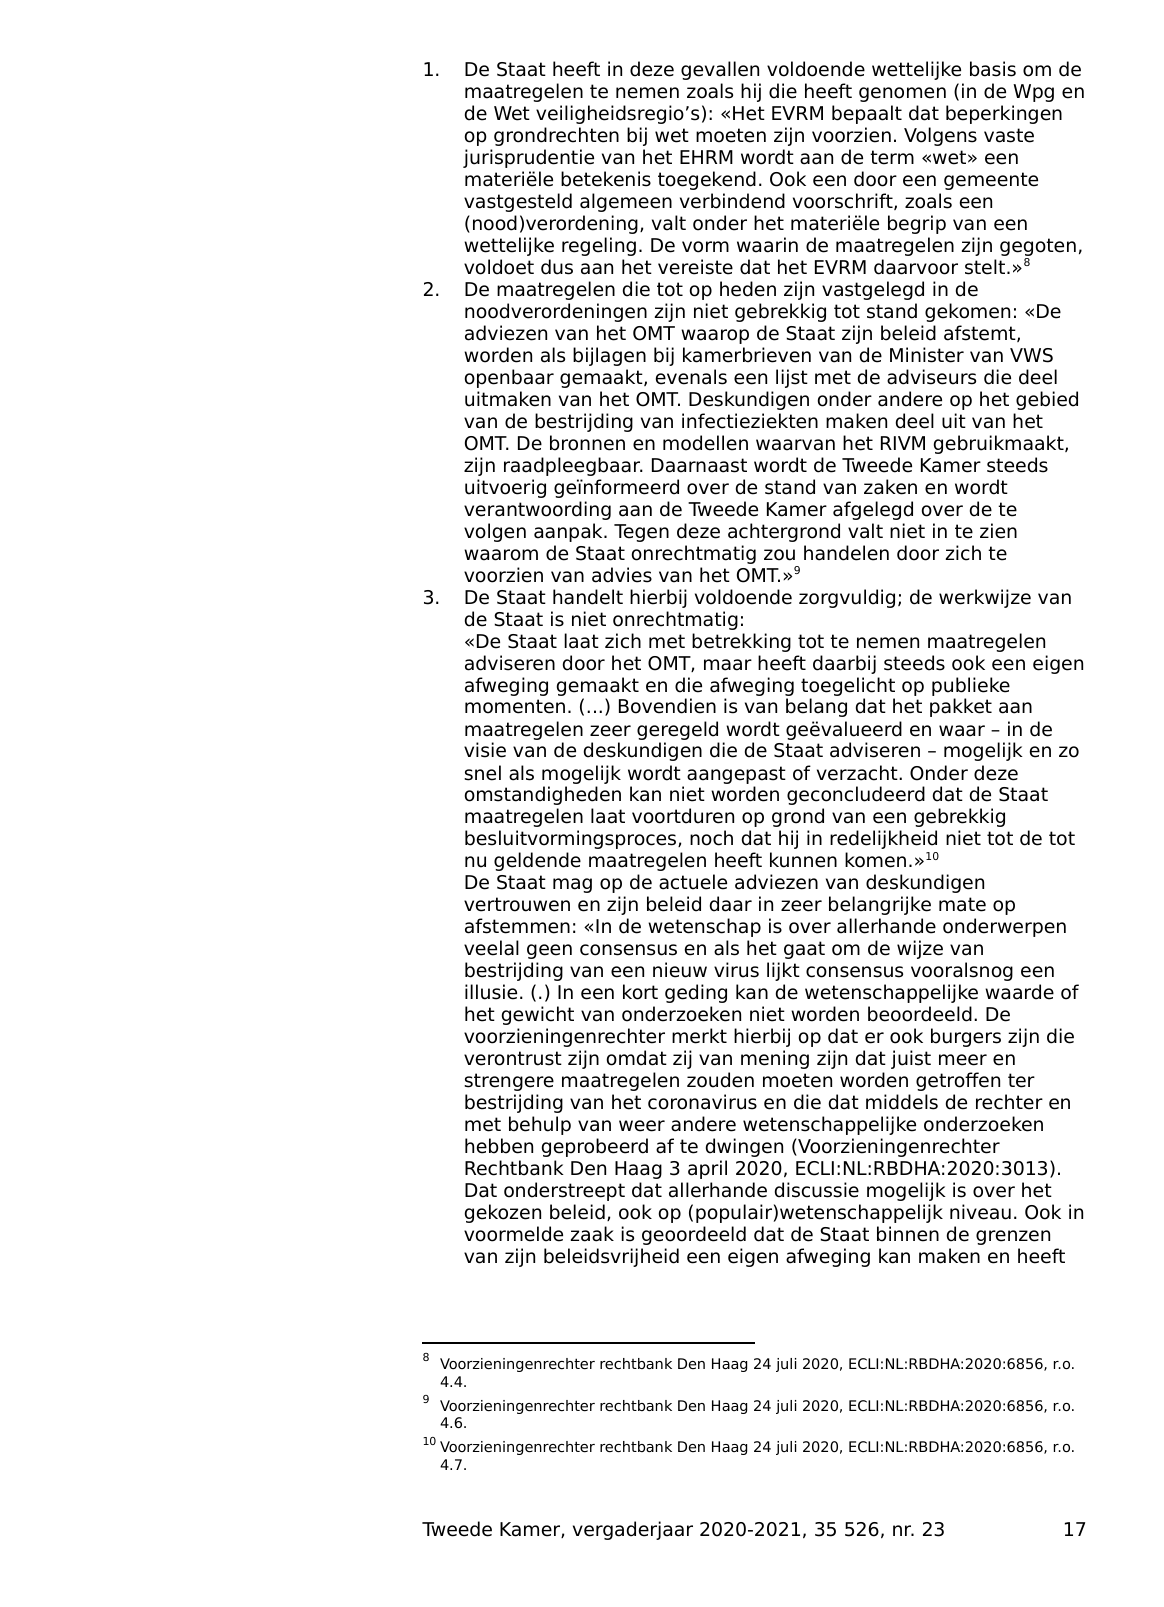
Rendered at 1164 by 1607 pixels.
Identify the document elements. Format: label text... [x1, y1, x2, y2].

text Voorzieningenrechter rechtbank Den Haag 24 juli 2020, ECLI:NL:RBDHA:2020:6856, r.o. 4.7. [422, 1435, 1087, 1474]
text De Staat mag op de actuele adviezen van deskundigen vertrouwen en zijn beleid daar in zeer belangrijke mate op afstemmen: «In de wetenschap is over allerhande onderwerpen veelal geen consensus en als het gaat om de wijze van bestrijding van een nieuw virus lijkt consensus vooralsnog een illusie. (.) In een kort geding kan de wetenschappelijke waarde of het gewicht van onderzoeken niet worden beoordeeld. De voorzieningenrechter merkt hierbij op dat er ook burgers zijn die verontrust zijn omdat zij van mening zijn dat juist meer en strengere maatregelen zouden moeten worden getroffen ter bestrijding van het coronavirus en die dat middels de rechter en met behulp van weer andere wetenschappelijke onderzoeken hebben geprobeerd af te dwingen (Voorzieningenrechter Rechtbank Den Haag 3 april 2020, ECLI:NL:RBDHA:2020:3013). Dat onderstreept dat allerhande discussie mogelijk is over het gekozen beleid, ook op (populair)wetenschappelijk niveau. Ook in voormelde zaak is geoordeeld dat de Staat binnen de grenzen van zijn beleidsvrijheid een eigen afweging kan maken en heeft [464, 872, 1087, 1268]
text Voorzieningenrechter rechtbank Den Haag 24 juli 2020, ECLI:NL:RBDHA:2020:6856, r.o. 4.6. [422, 1393, 1087, 1432]
text «De Staat laat zich met betrekking tot te nemen maatregelen adviseren door het OMT, maar heeft daarbij steeds ook een eigen afweging gemaakt en die afweging toegelicht op publieke momenten. (...) Bovendien is van belang dat het pakket aan maatregelen zeer geregeld wordt geëvalueerd en waar – in de visie van de deskundigen die de Staat adviseren – mogelijk en zo snel als mogelijk wordt aangepast of verzacht. Onder deze omstandigheden kan niet worden geconcludeerd dat de Staat maatregelen laat voortduren op grond van een gebrekkig besluitvormingsproces, noch dat hij in redelijkheid niet tot de tot nu geldende maatregelen heeft kunnen komen.» [464, 631, 1087, 872]
text 1. De Staat heeft in deze gevallen voldoende wettelijke basis om de maatregelen te nemen zoals hij die heeft genomen (in de Wpg en de Wet veiligheidsregio’s): «Het EVRM bepaalt dat beperkingen op grondrechten bij wet moeten zijn voorzien. Volgens vaste jurisprudentie van het EHRM wordt aan de term «wet» een materiële betekenis toegekend. Ook een door een gemeente vastgesteld algemeen verbindend voorschrift, zoals een (nood)verordening, valt onder het materiële begrip van een wettelijke regeling. De vorm waarin de maatregelen zijn gegoten, voldoet dus aan het vereiste dat het EVRM daarvoor stelt.» [422, 59, 1087, 279]
text 3. De Staat handelt hierbij voldoende zorgvuldig; de werkwijze van de Staat is niet onrechtmatig: [422, 587, 1087, 631]
text 2. De maatregelen die tot op heden zijn vastgelegd in de noodverordeningen zijn niet gebrekkig tot stand gekomen: «De adviezen van het OMT waarop de Staat zijn beleid afstemt, worden als bijlagen bij kamerbrieven van de Minister van VWS openbaar gemaakt, evenals een lijst met de adviseurs die deel uitmaken van het OMT. Deskundigen onder andere op het gebied van de bestrijding van infectieziekten maken deel uit van het OMT. De bronnen en modellen waarvan het RIVM gebruikmaakt, zijn raadpleegbaar. Daarnaast wordt de Tweede Kamer steeds uitvoerig geïnformeerd over de stand van zaken en wordt verantwoording aan de Tweede Kamer afgelegd over de te volgen aanpak. Tegen deze achtergrond valt niet in te zien waarom de Staat onrechtmatig zou handelen door zich te voorzien van advies van het OMT.» [422, 279, 1087, 587]
text Voorzieningenrechter rechtbank Den Haag 24 juli 2020, ECLI:NL:RBDHA:2020:6856, r.o. 4.4. [422, 1352, 1087, 1391]
